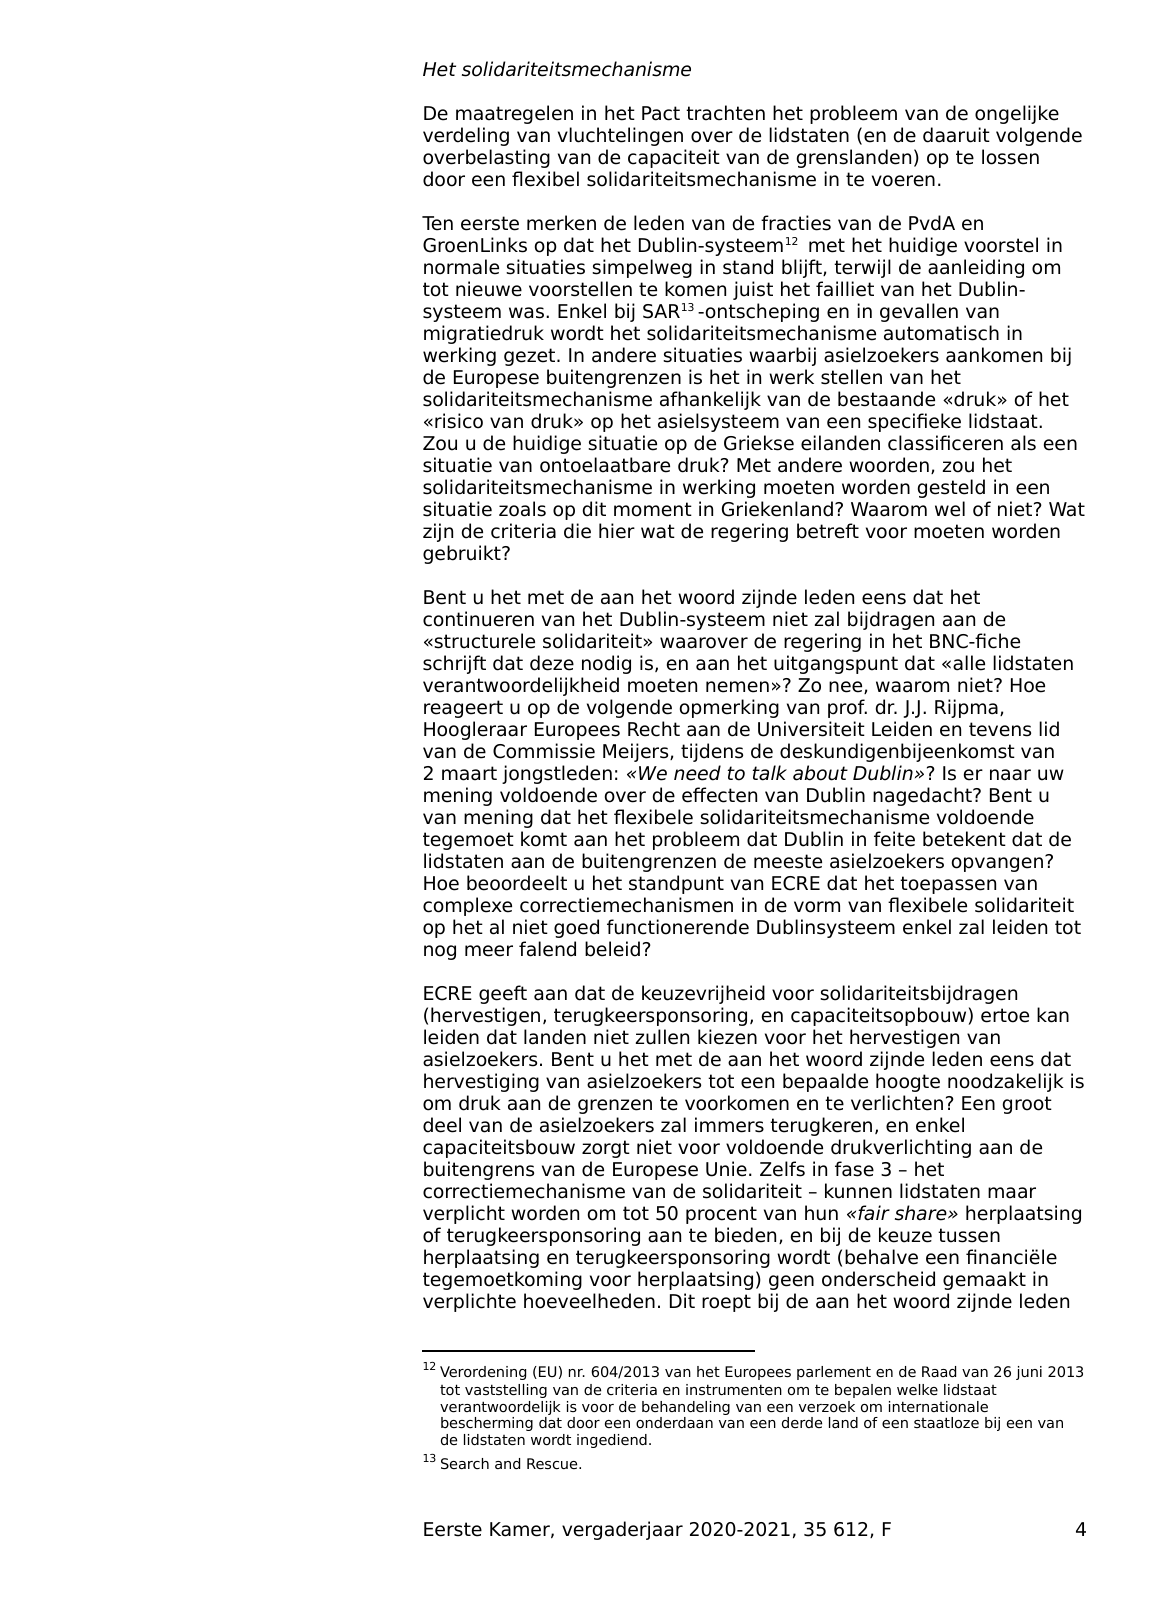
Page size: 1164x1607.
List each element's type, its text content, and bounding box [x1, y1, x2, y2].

text Ten eerste merken de leden van de fracties van de PvdA en GroenLinks op dat het Dublin-systeem met het huidige voorstel in normale situaties simpelweg in stand blijft, terwijl de aanleiding om tot nieuwe voorstellen te komen juist het failliet van het Dublin-systeem was. Enkel bij SAR-ontscheping en in gevallen van migratiedruk wordt het solidariteitsmechanisme automatisch in werking gezet. In andere situaties waarbij asielzoekers aankomen bij de Europese buitengrenzen is het in werk stellen van het solidariteitsmechanisme afhankelijk van de bestaande «druk» of het «risico van druk» op het asielsysteem van een specifieke lidstaat. Zou u de huidige situatie op de Griekse eilanden classificeren als een situatie van ontoelaatbare druk? Met andere woorden, zou het solidariteitsmechanisme in werking moeten worden gesteld in een situatie zoals op dit moment in Griekenland? Waarom wel of niet? Wat zijn de criteria die hier wat de regering betreft voor moeten worden gebruikt? [422, 213, 1087, 565]
text Search and Rescue. [422, 1452, 1087, 1474]
subtitle Het solidariteitsmechanisme [422, 59, 1087, 81]
text Verordening (EU) nr. 604/2013 van het Europees parlement en de Raad van 26 juni 2013 tot vaststelling van de criteria en instrumenten om te bepalen welke lidstaat verantwoordelijk is voor de behandeling van een verzoek om internationale bescherming dat door een onderdaan van een derde land of een staatloze bij een van de lidstaten wordt ingediend. [422, 1360, 1087, 1449]
text De maatregelen in het Pact trachten het probleem van de ongelijke verdeling van vluchtelingen over de lidstaten (en de daaruit volgende overbelasting van de capaciteit van de grenslanden) op te lossen door een flexibel solidariteitsmechanisme in te voeren. [422, 103, 1087, 191]
text ECRE geeft aan dat de keuzevrijheid voor solidariteitsbijdragen (hervestigen, terugkeersponsoring, en capaciteitsopbouw) ertoe kan leiden dat landen niet zullen kiezen voor het hervestigen van asielzoekers. Bent u het met de aan het woord zijnde leden eens dat hervestiging van asielzoekers tot een bepaalde hoogte noodzakelijk is om druk aan de grenzen te voorkomen en te verlichten? Een groot deel van de asielzoekers zal immers terugkeren, en enkel capaciteitsbouw zorgt niet voor voldoende drukverlichting aan de buitengrens van de Europese Unie. Zelfs in fase 3 – het correctiemechanisme van de solidariteit – kunnen lidstaten maar verplicht worden om tot 50 procent van hun «fair share» herplaatsing of terugkeersponsoring aan te bieden, en bij de keuze tussen herplaatsing en terugkeersponsoring wordt (behalve een financiële tegemoetkoming voor herplaatsing) geen onderscheid gemaakt in verplichte hoeveelheden. Dit roept bij de aan het woord zijnde leden [422, 983, 1087, 1313]
text Bent u het met de aan het woord zijnde leden eens dat het continueren van het Dublin-systeem niet zal bijdragen aan de «structurele solidariteit» waarover de regering in het BNC-fiche schrijft dat deze nodig is, en aan het uitgangspunt dat «alle lidstaten verantwoordelijkheid moeten nemen»? Zo nee, waarom niet? Hoe reageert u op de volgende opmerking van prof. dr. J.J. Rijpma, Hoogleraar Europees Recht aan de Universiteit Leiden en tevens lid van de Commissie Meijers, tijdens de deskundigenbijeenkomst van 2 maart jongstleden: «We need to talk about Dublin»? Is er naar uw mening voldoende over de effecten van Dublin nagedacht? Bent u van mening dat het flexibele solidariteitsmechanisme voldoende tegemoet komt aan het probleem dat Dublin in feite betekent dat de lidstaten aan de buitengrenzen de meeste asielzoekers opvangen? Hoe beoordeelt u het standpunt van ECRE dat het toepassen van complexe correctiemechanismen in de vorm van flexibele solidariteit op het al niet goed functionerende Dublinsysteem enkel zal leiden tot nog meer falend beleid? [422, 587, 1087, 961]
